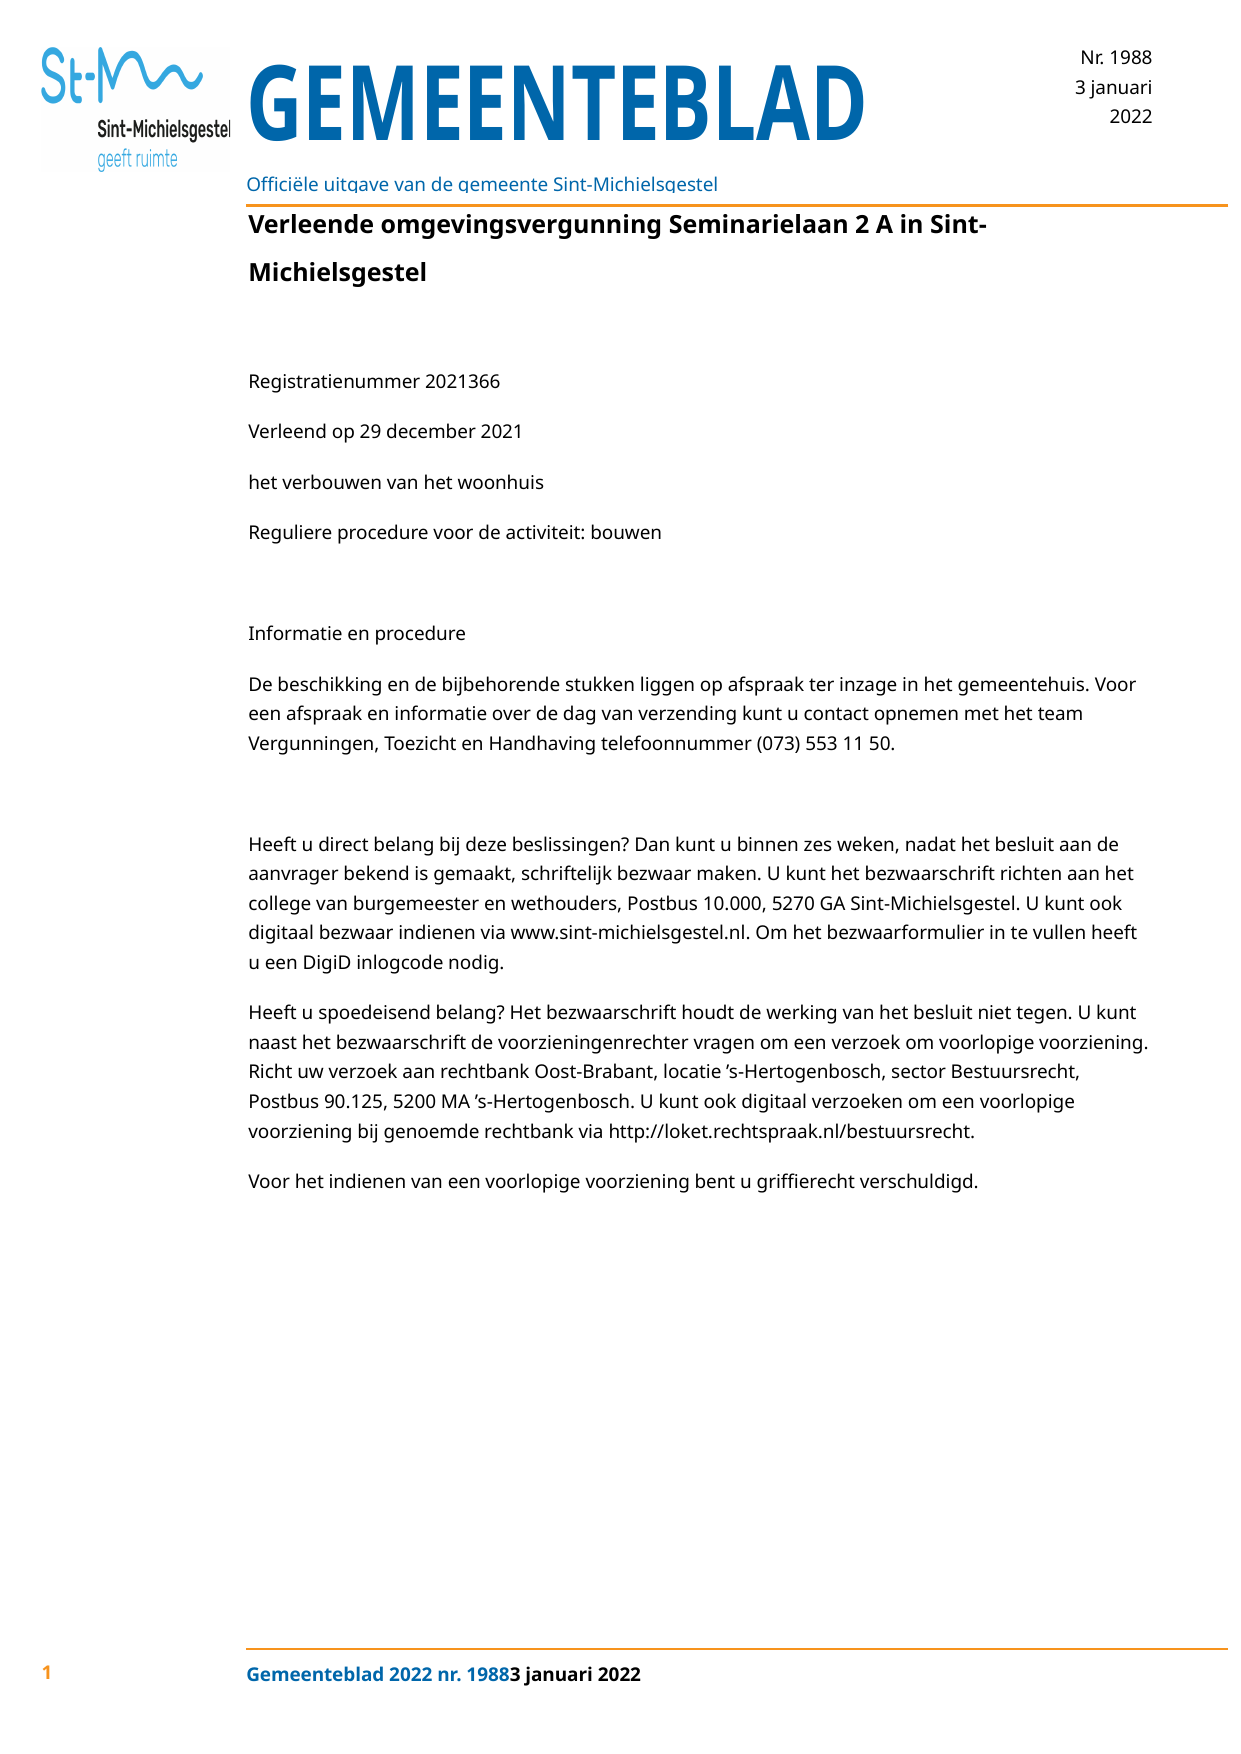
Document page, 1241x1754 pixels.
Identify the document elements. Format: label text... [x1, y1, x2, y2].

text Verleende omgevingsvergunning Seminarielaan 2 A in Sint-Michielsgestel [248, 207, 1152, 288]
text Verleend op 29 december 2021 [248, 419, 1152, 444]
text Voor het indienen van een voorlopige voorziening bent u griffierecht verschuldigd. [248, 1168, 1152, 1194]
text Informatie en procedure [248, 620, 1152, 646]
text Reguliere procedure voor de activiteit: bouwen [248, 519, 1152, 545]
text De beschikking en de bijbehorende stukken liggen op afspraak ter inzage in het gemeentehuis. Voor een afspraak en informatie over de dag van verzending kunt u contact opnemen met het team Vergunningen, Toezicht en Handhaving telefoonnummer (073) 553 11 50. [248, 671, 1152, 756]
text het verbouwen van het woonhuis [248, 469, 1152, 495]
picture [41, 47, 231, 172]
text Heeft u direct belang bij deze beslissingen? Dan kunt u binnen zes weken, nadat het besluit aan de aanvrager bekend is gemaakt, schriftelijk bezwaar maken. U kunt het bezwaarschrift richten aan het college van burgemeester en wethouders, Postbus 10.000, 5270 GA Sint-Michielsgestel. U kunt ook digitaal bezwaar indienen via www.sint-michielsgestel.nl. Om het bezwaarformulier in te vullen heeft u een DigiD inlogcode nodig. [248, 831, 1152, 975]
text Heeft u spoedeisend belang? Het bezwaarschrift houdt de werking van het besluit niet tegen. U kunt naast het bezwaarschrift de voorzieningenrechter vragen om een verzoek om voorlopige voorziening. Richt uw verzoek aan rechtbank Oost-Brabant, locatie ’s-Hertogenbosch, sector Bestuursrecht, Postbus 90.125, 5200 MA ’s-Hertogenbosch. U kunt ook digitaal verzoeken om een voorlopige voorziening bij genoemde rechtbank via http://loket.rechtspraak.nl/bestuursrecht. [248, 999, 1152, 1144]
text Registratienummer 2021366 [248, 368, 1152, 394]
